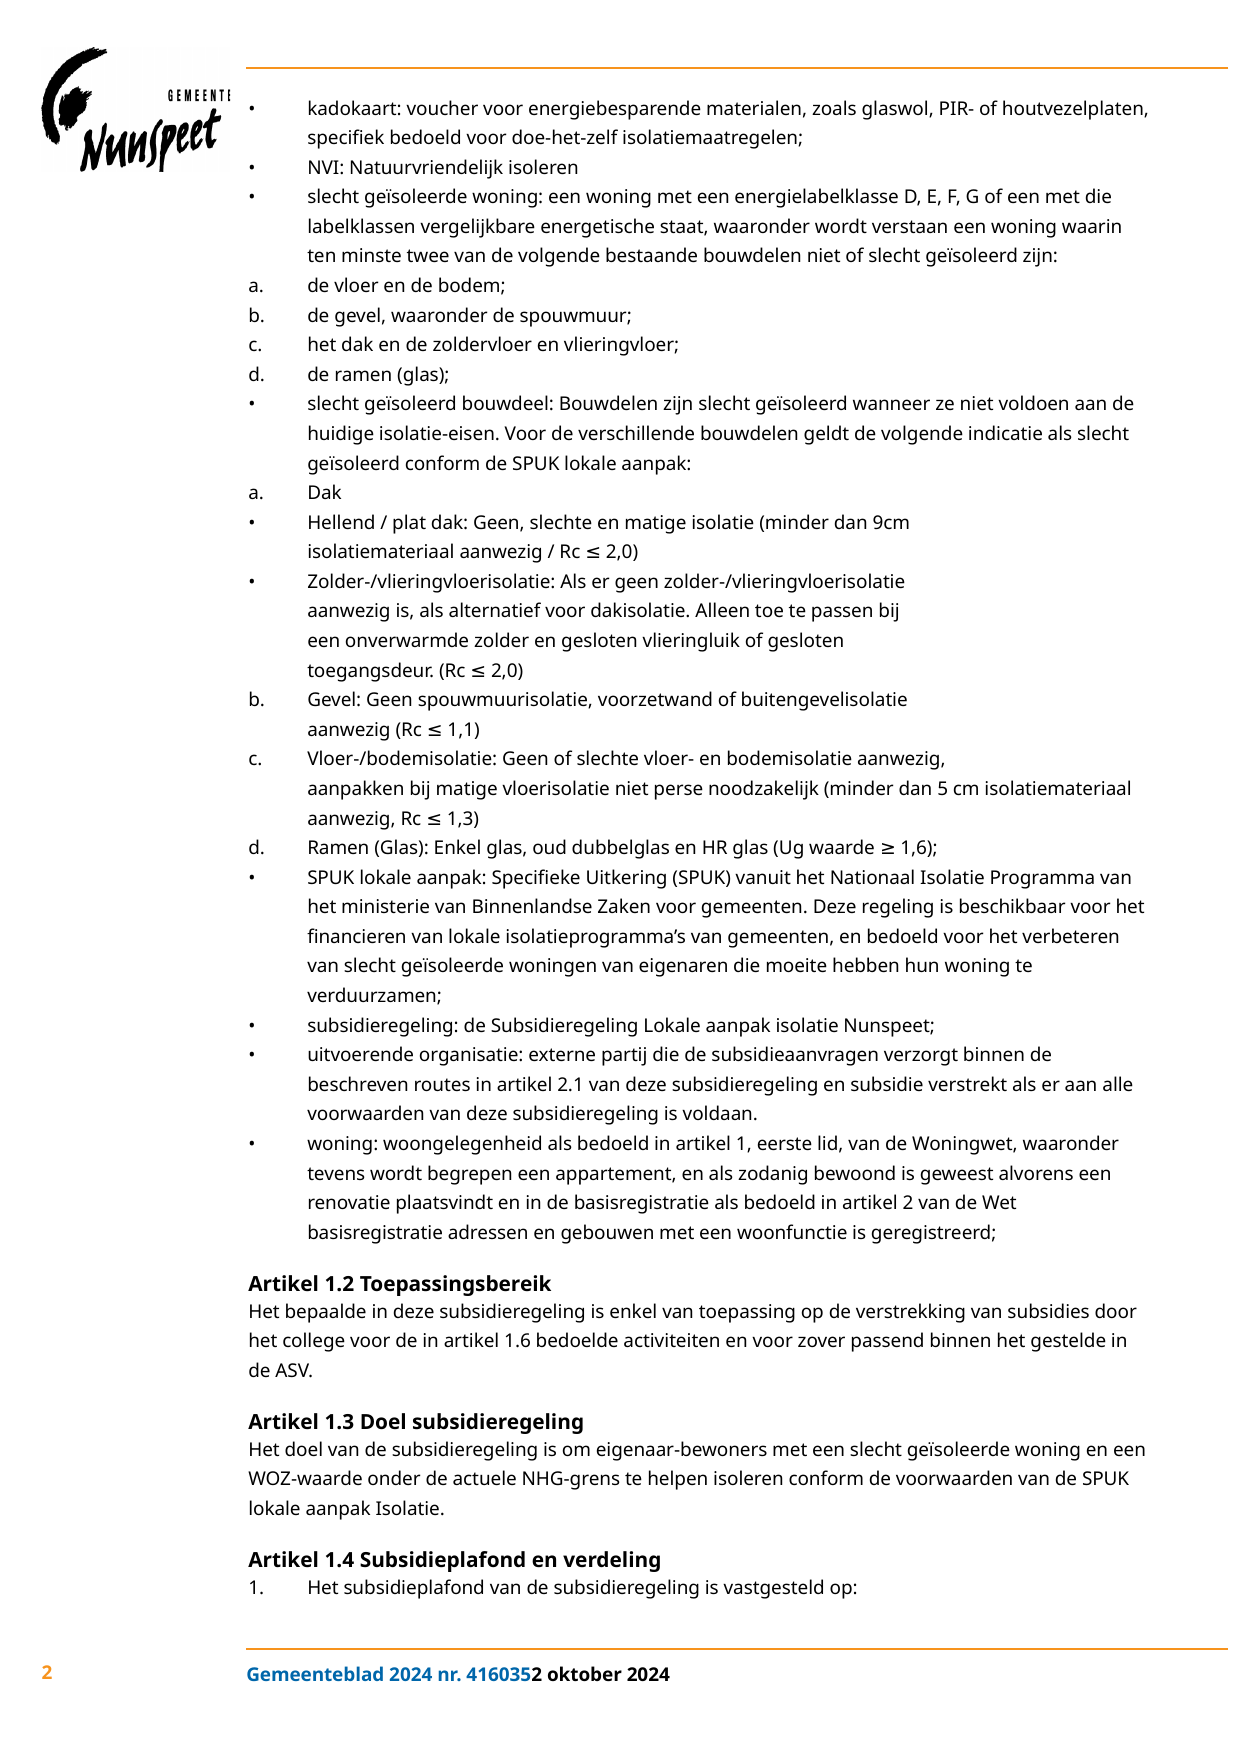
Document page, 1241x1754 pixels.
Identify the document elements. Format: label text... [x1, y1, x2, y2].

list Hellend / plat dak: Geen, slechte en matige isolatie (minder dan 9cm [248, 509, 1152, 535]
list Het subsidieplafond van de subsidieregeling is vastgesteld op: [248, 1574, 1152, 1599]
list het dak en de zoldervloer en vlieringvloer; [248, 331, 1152, 357]
list uitvoerende organisatie: externe partij die de subsidieaanvragen verzorgt binnen de beschreven routes in artikel 2.1 van deze subsidieregeling en subsidie verstrekt als er aan alle voorwaarden van deze subsidieregeling is voldaan. [248, 1041, 1152, 1126]
picture [41, 47, 231, 172]
list kadokaart: voucher voor energiebesparende materialen, zoals glaswol, PIR- of houtvezelplaten, specifiek bedoeld voor doe-het-zelf isolatiemaatregelen; [248, 95, 1152, 150]
list toegangsdeur. (Rc ≤ 2,0) [248, 657, 1152, 683]
list de ramen (glas); [248, 361, 1152, 387]
list Dak [248, 479, 1152, 505]
text Artikel 1.2 Toepassingsbereik [248, 1269, 1152, 1298]
text Het doel van de subsidieregeling is om eigenaar-bewoners met een slecht geïsoleerde woning en een WOZ-waarde onder de actuele NHG-grens te helpen isoleren conform de voorwaarden van de SPUK lokale aanpak Isolatie. [248, 1436, 1152, 1521]
text Artikel 1.4 Subsidieplafond en verdeling [248, 1545, 1152, 1574]
list SPUK lokale aanpak: Specifieke Uitkering (SPUK) vanuit het Nationaal Isolatie Programma van het ministerie van Binnenlandse Zaken voor gemeenten. Deze regeling is beschikbaar voor het financieren van lokale isolatieprogramma’s van gemeenten, en bedoeld voor het verbeteren van slecht geïsoleerde woningen van eigenaren die moeite hebben hun woning te verduurzamen; [248, 864, 1152, 1008]
list de vloer en de bodem; [248, 272, 1152, 298]
text Het bepaalde in deze subsidieregeling is enkel van toepassing op de verstrekking van subsidies door het college voor de in artikel 1.6 bedoelde activiteiten en voor zover passend binnen het gestelde in de ASV. [248, 1298, 1152, 1383]
list aanpakken bij matige vloerisolatie niet perse noodzakelijk (minder dan 5 cm isolatiemateriaal aanwezig, Rc ≤ 1,3) [248, 775, 1152, 831]
list Ramen (Glas): Enkel glas, oud dubbelglas en HR glas (Ug waarde ≥ 1,6); [248, 834, 1152, 860]
list Vloer-/bodemisolatie: Geen of slechte vloer- en bodemisolatie aanwezig, [248, 746, 1152, 771]
list Zolder-/vlieringvloerisolatie: Als er geen zolder-/vlieringvloerisolatie [248, 568, 1152, 594]
text Artikel 1.3 Doel subsidieregeling [248, 1407, 1152, 1436]
list de gevel, waaronder de spouwmuur; [248, 302, 1152, 328]
list slecht geïsoleerde woning: een woning met een energielabelklasse D, E, F, G of een met die labelklassen vergelijkbare energetische staat, waaronder wordt verstaan een woning waarin ten minste twee van de volgende bestaande bouwdelen niet of slecht geïsoleerd zijn: [248, 183, 1152, 268]
list slecht geïsoleerd bouwdeel: Bouwdelen zijn slecht geïsoleerd wanneer ze niet voldoen aan de huidige isolatie-eisen. Voor de verschillende bouwdelen geldt de volgende indicatie als slecht geïsoleerd conform de SPUK lokale aanpak: [248, 391, 1152, 476]
list Gevel: Geen spouwmuurisolatie, voorzetwand of buitengevelisolatie [248, 686, 1152, 712]
list isolatiemateriaal aanwezig / Rc ≤ 2,0) [248, 538, 1152, 564]
list aanwezig is, als alternatief voor dakisolatie. Alleen toe te passen bij [248, 598, 1152, 623]
list subsidieregeling: de Subsidieregeling Lokale aanpak isolatie Nunspeet; [248, 1012, 1152, 1038]
list een onverwarmde zolder en gesloten vlieringluik of gesloten [248, 627, 1152, 653]
list woning: woongelegenheid als bedoeld in artikel 1, eerste lid, van de Woningwet, waaronder tevens wordt begrepen een appartement, en als zodanig bewoond is geweest alvorens een renovatie plaatsvindt en in de basisregistratie als bedoeld in artikel 2 van de Wet basisregistratie adressen en gebouwen met een woonfunctie is geregistreerd; [248, 1130, 1152, 1245]
list NVI: Natuurvriendelijk isoleren [248, 154, 1152, 180]
list aanwezig (Rc ≤ 1,1) [248, 716, 1152, 742]
